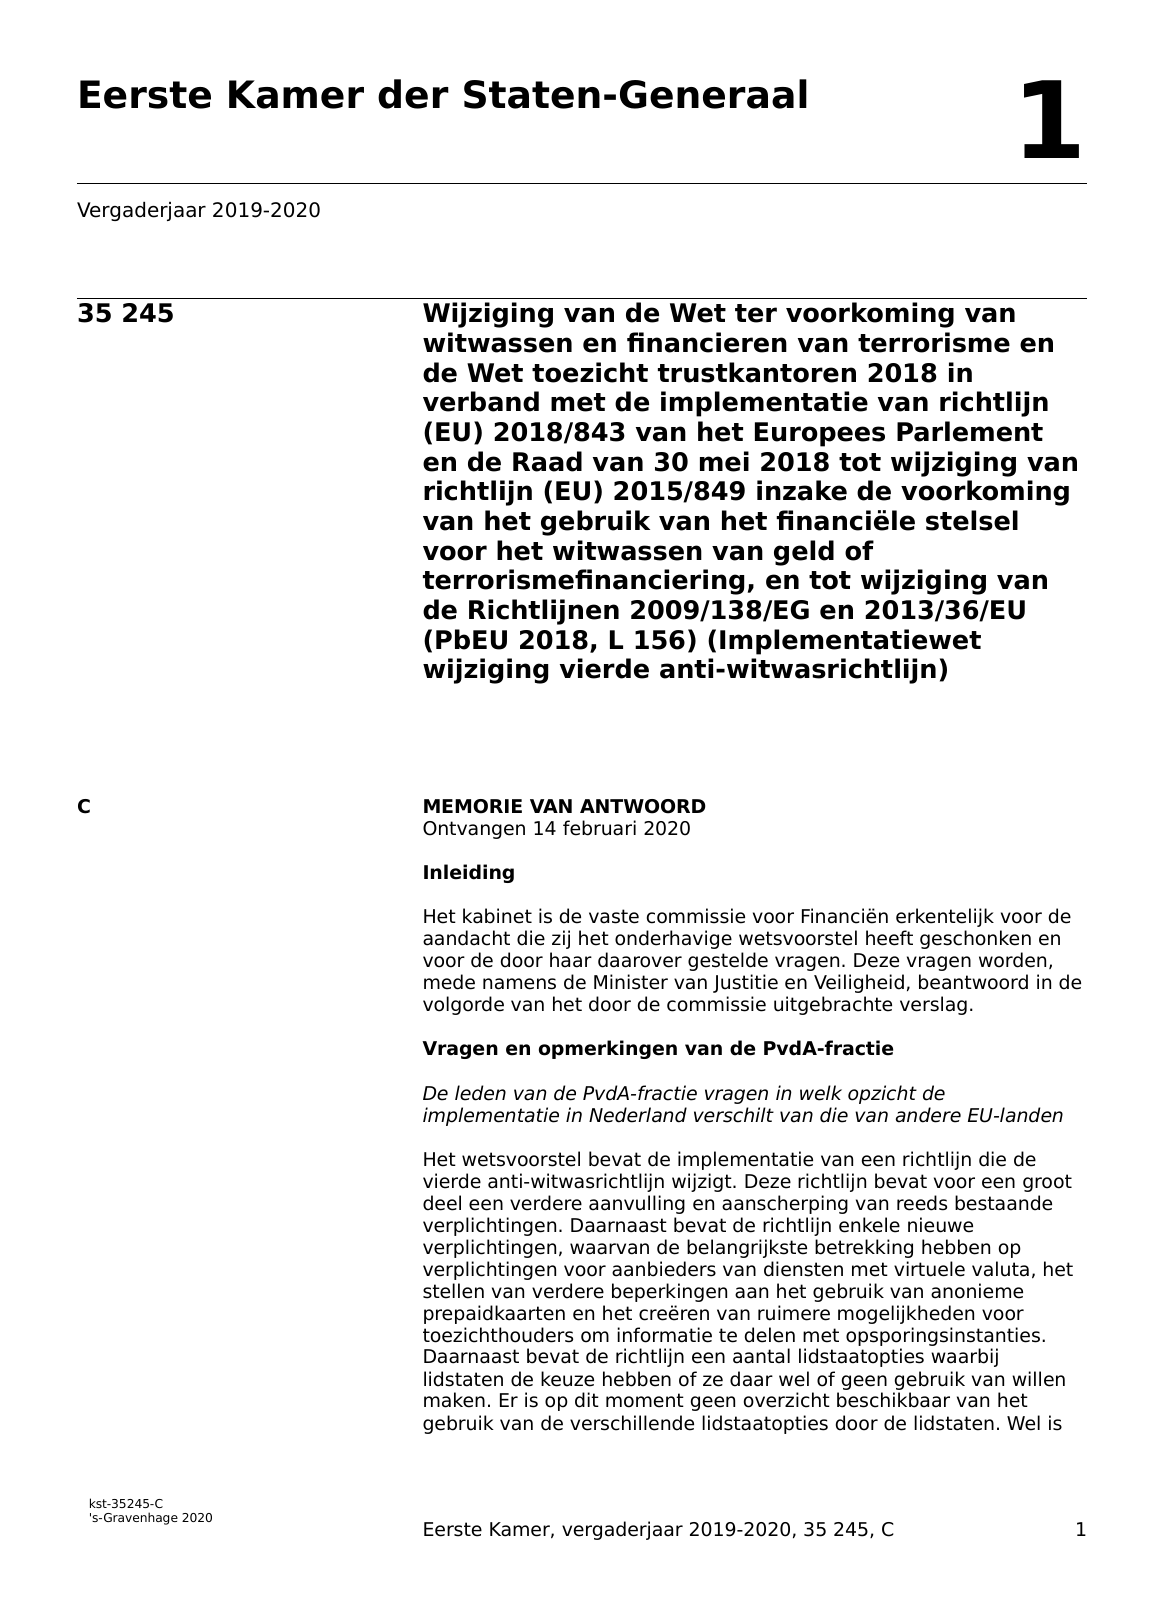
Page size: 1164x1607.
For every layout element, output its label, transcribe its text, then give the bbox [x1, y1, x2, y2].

subtitle De leden van de PvdA-fractie vragen in welk opzicht de implementatie in Nederland verschilt van die van andere EU-landen [422, 1082, 1087, 1126]
text 's-Gravenhage 2020 [88, 1511, 323, 1525]
subtitle Inleiding [422, 862, 1087, 884]
text Ontvangen 14 februari 2020 [422, 818, 1087, 840]
subtitle 35 245 Wijziging van de Wet ter voorkoming van witwassen en financieren van terrorisme en de Wet toezicht trustkantoren 2018 in verband met de implementatie van richtlijn (EU) 2018/843 van het Europees Parlement en de Raad van 30 mei 2018 tot wijziging van richtlijn (EU) 2015/849 inzake de voorkoming van het gebruik van het financiële stelsel voor het witwassen van geld of terrorismefinanciering, en tot wijziging van de Richtlijnen 2009/138/EG en 2013/36/EU (PbEU 2018, L 156) (Implementatiewet wijziging vierde anti-witwasrichtlijn) [77, 299, 1087, 685]
subtitle Vragen en opmerkingen van de PvdA-fractie [422, 1038, 1087, 1060]
table_header 1 [886, 59, 1087, 183]
table_cell Vergaderjaar 2019-2020 [77, 184, 1087, 298]
text Het kabinet is de vaste commissie voor Financiën erkentelijk voor de aandacht die zij het onderhavige wetsvoorstel heeft geschonken en voor de door haar daarover gestelde vragen. Deze vragen worden, mede namens de Minister van Justitie en Veiligheid, beantwoord in de volgorde van het door de commissie uitgebrachte verslag. [422, 906, 1087, 1016]
table_header Eerste Kamer der Staten-Generaal [77, 59, 886, 183]
text Het wetsvoorstel bevat de implementatie van een richtlijn die de vierde anti-witwasrichtlijn wijzigt. Deze richtlijn bevat voor een groot deel een verdere aanvulling en aanscherping van reeds bestaande verplichtingen. Daarnaast bevat de richtlijn enkele nieuwe verplichtingen, waarvan de belangrijkste betrekking hebben op verplichtingen voor aanbieders van diensten met virtuele valuta, het stellen van verdere beperkingen aan het gebruik van anonieme prepaidkaarten en het creëren van ruimere mogelijkheden voor toezichthouders om informatie te delen met opsporingsinstanties. Daarnaast bevat de richtlijn een aantal lidstaatopties waarbij lidstaten de keuze hebben of ze daar wel of geen gebruik van willen maken. Er is op dit moment geen overzicht beschikbaar van het gebruik van de verschillende lidstaatopties door de lidstaten. Wel is [422, 1149, 1087, 1434]
subtitle C MEMORIE VAN ANTWOORD [77, 796, 1087, 818]
text kst-35245-C [88, 1497, 323, 1511]
